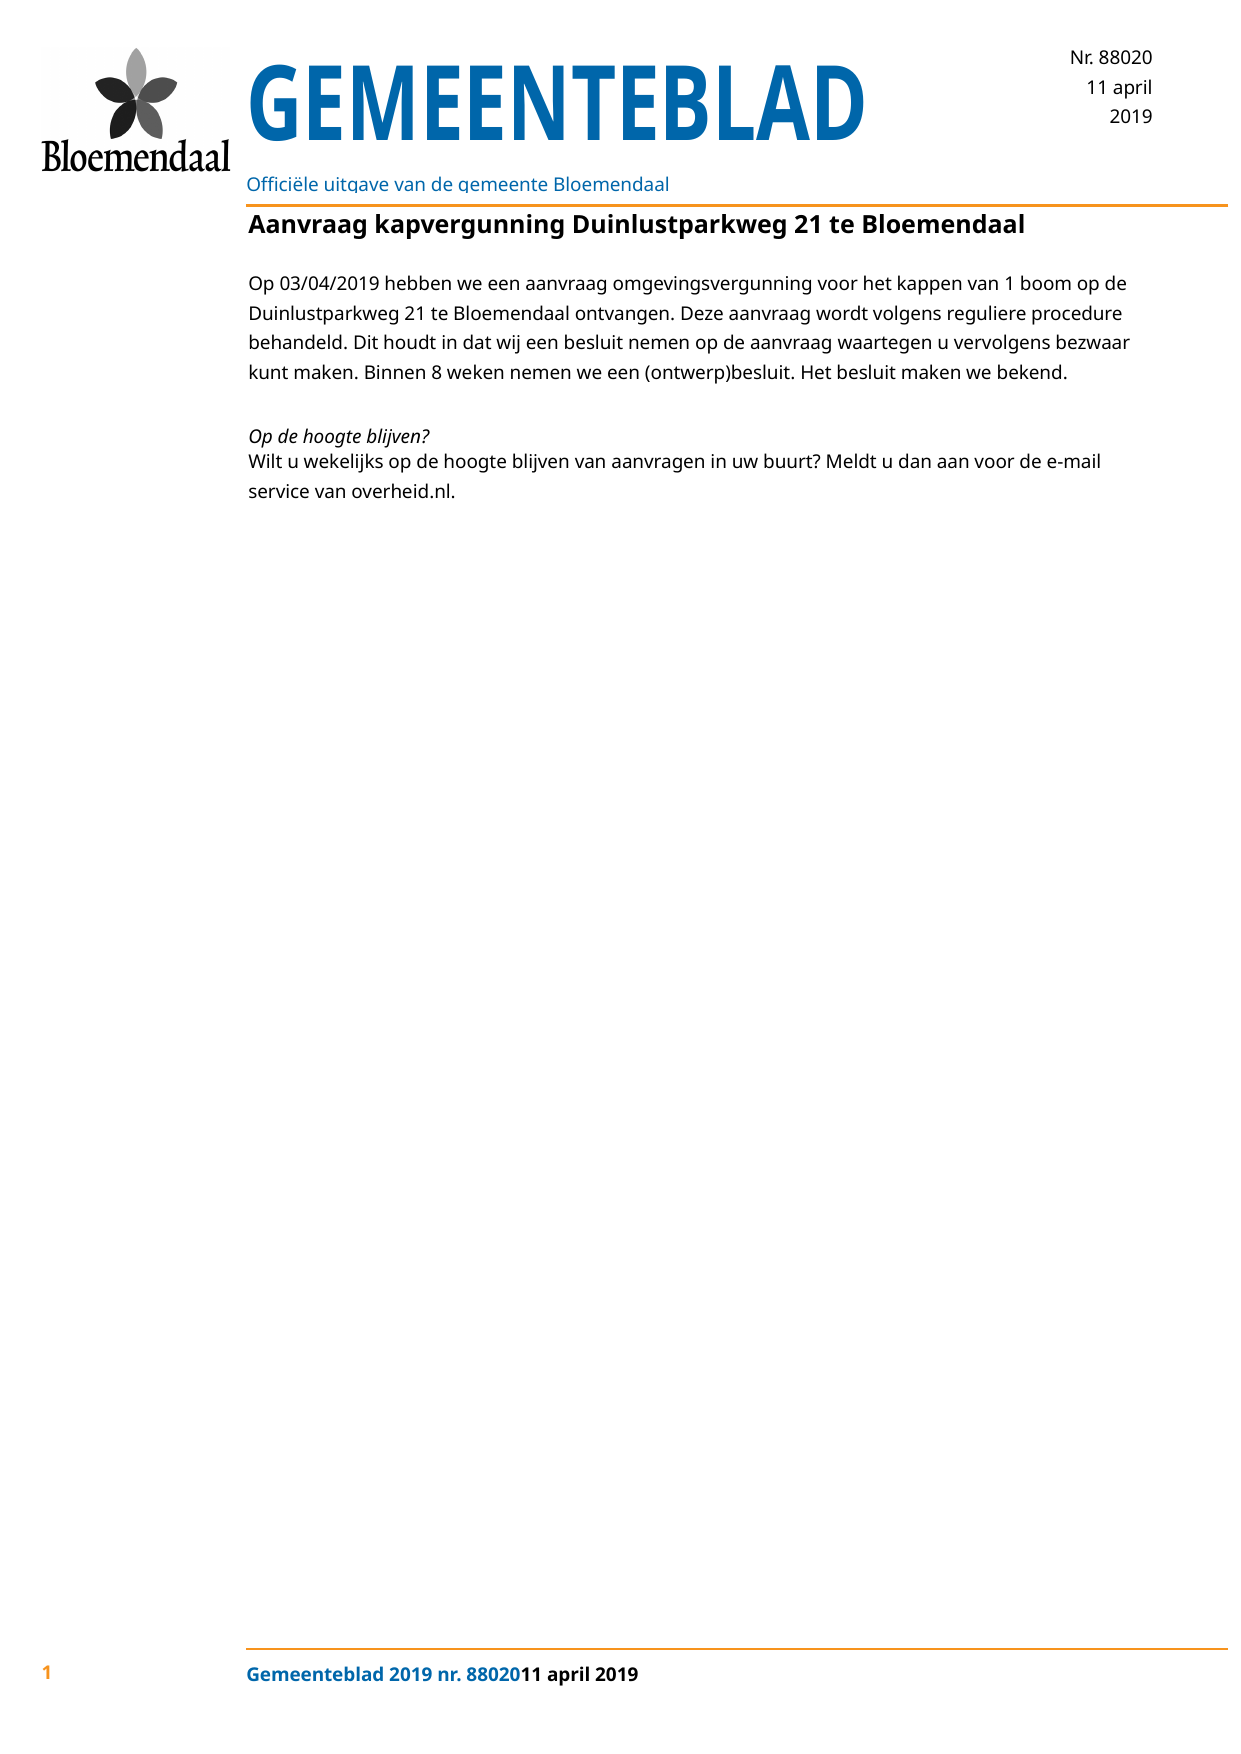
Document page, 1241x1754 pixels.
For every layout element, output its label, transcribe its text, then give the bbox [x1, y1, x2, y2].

text Aanvraag kapvergunning Duinlustparkweg 21 te Bloemendaal [248, 207, 1152, 241]
text Op de hoogte blijven? [248, 423, 1152, 449]
text Wilt u wekelijks op de hoogte blijven van aanvragen in uw buurt? Meldt u dan aan voor de e-mail service van overheid.nl. [248, 449, 1152, 504]
picture [41, 47, 231, 172]
text Op 03/04/2019 hebben we een aanvraag omgevingsvergunning voor het kappen van 1 boom op de Duinlustparkweg 21 te Bloemendaal ontvangen. Deze aanvraag wordt volgens reguliere procedure behandeld. Dit houdt in dat wij een besluit nemen op de aanvraag waartegen u vervolgens bezwaar kunt maken. Binnen 8 weken nemen we een (ontwerp)besluit. Het besluit maken we bekend. [248, 270, 1152, 385]
